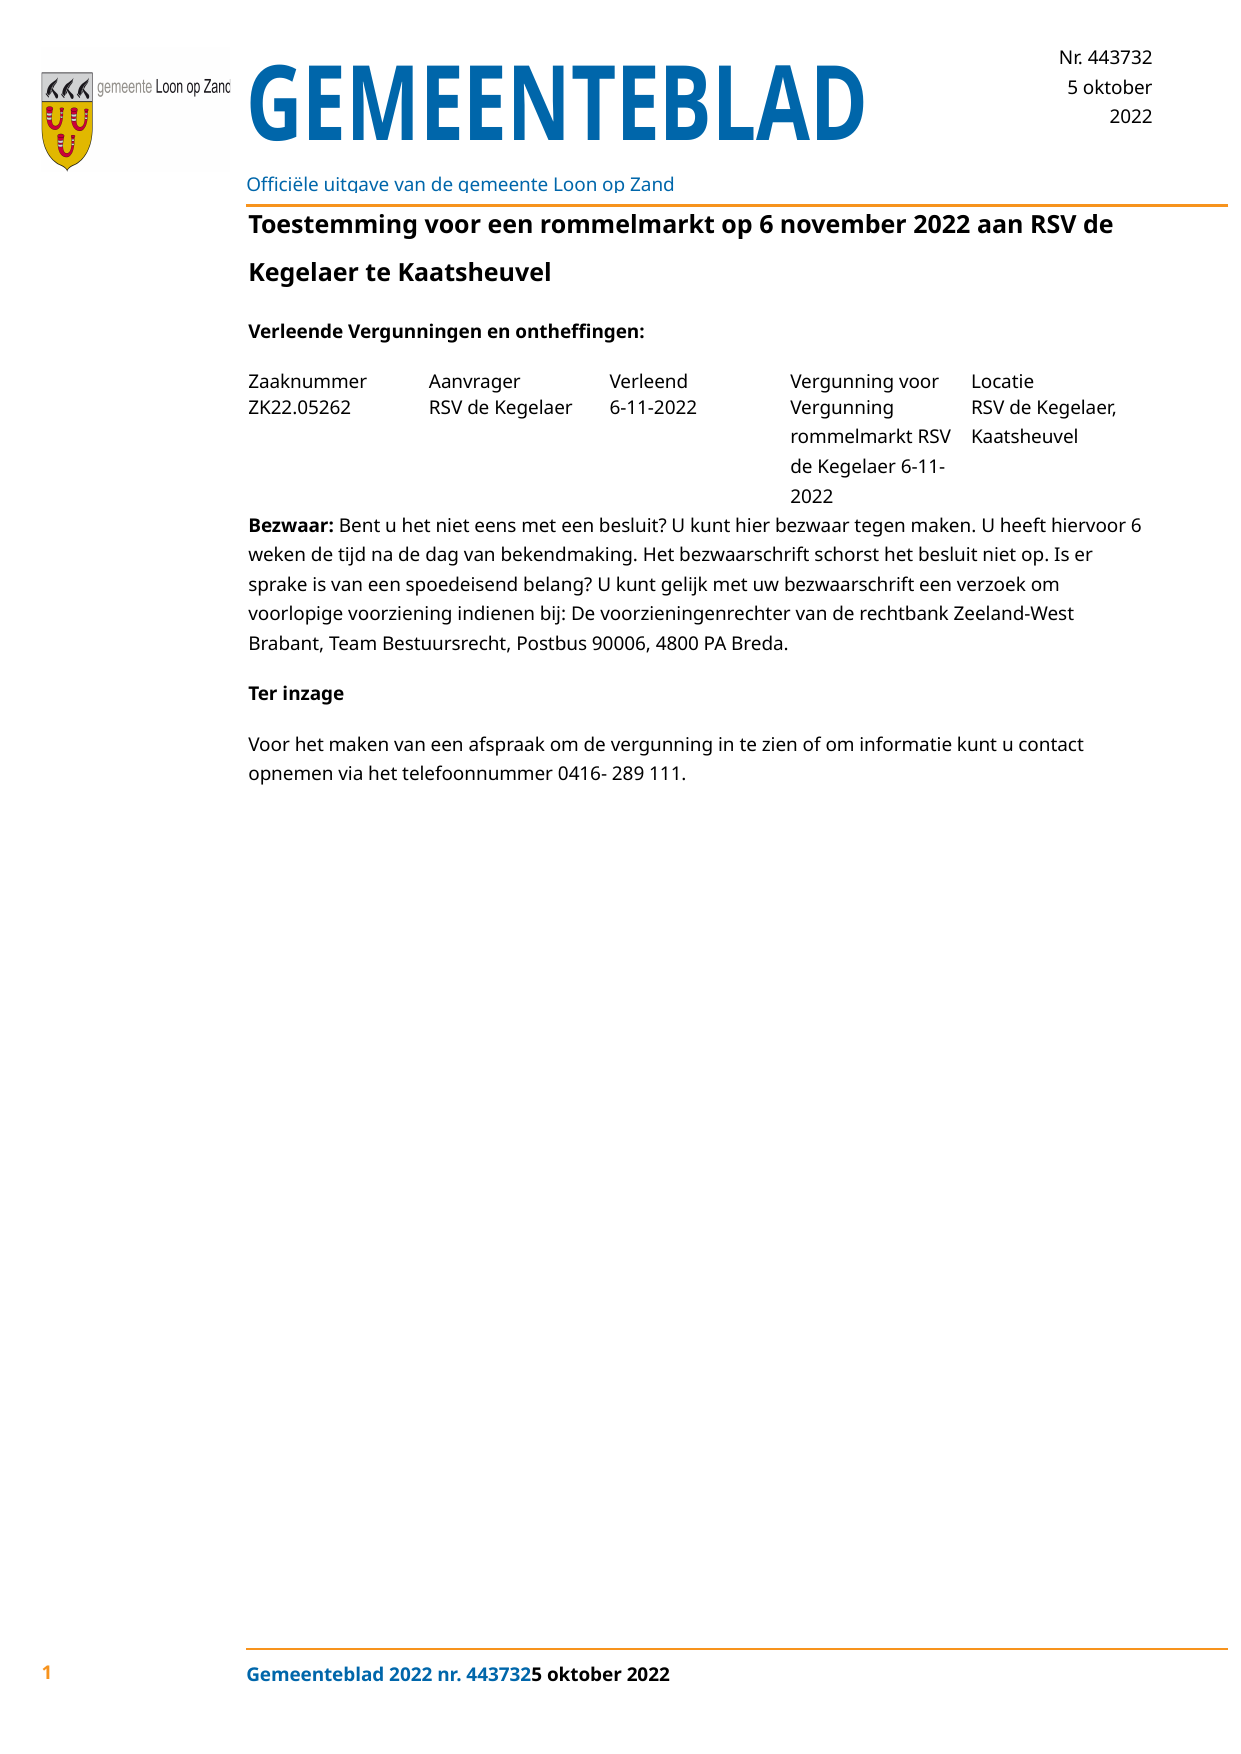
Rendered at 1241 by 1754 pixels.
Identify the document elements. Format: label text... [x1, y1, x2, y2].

text Toestemming voor een rommelmarkt op 6 november 2022 aan RSV de Kegelaer te Kaatsheuvel [248, 207, 1152, 288]
picture [41, 47, 231, 172]
table_header Zaaknummer [248, 369, 429, 394]
text Ter inzage [248, 681, 1152, 706]
table_header Verleend [609, 369, 790, 394]
text Voor het maken van een afspraak om de vergunning in te zien of om informatie kunt u contact opnemen via het telefoonnummer 0416- 289 111. [248, 731, 1152, 786]
table_header Aanvrager [429, 369, 609, 394]
text Bezwaar: Bent u het niet eens met een besluit? U kunt hier bezwaar tegen maken. U heeft hiervoor 6 weken de tijd na de dag van bekendmaking. Het bezwaarschrift schorst het besluit niet op. Is er sprake is van een spoedeisend belang? U kunt gelijk met uw bezwaarschrift een verzoek om voorlopige voorziening indienen bij: De voorzieningenrechter van de rechtbank Zeeland-West Brabant, Team Bestuursrecht, Postbus 90006, 4800 PA Breda. [248, 512, 1152, 656]
table_header Locatie [971, 369, 1152, 394]
table_header Vergunning voor [790, 369, 971, 394]
table_cell Vergunning rommelmarkt RSV de Kegelaer 6-11-2022 [790, 394, 971, 509]
table_cell RSV de Kegelaer [429, 394, 609, 509]
table_cell 6-11-2022 [609, 394, 790, 509]
table_cell RSV de Kegelaer, Kaatsheuvel [971, 394, 1152, 509]
table_cell ZK22.05262 [248, 394, 429, 509]
text Verleende Vergunningen en ontheffingen: [248, 318, 1152, 344]
